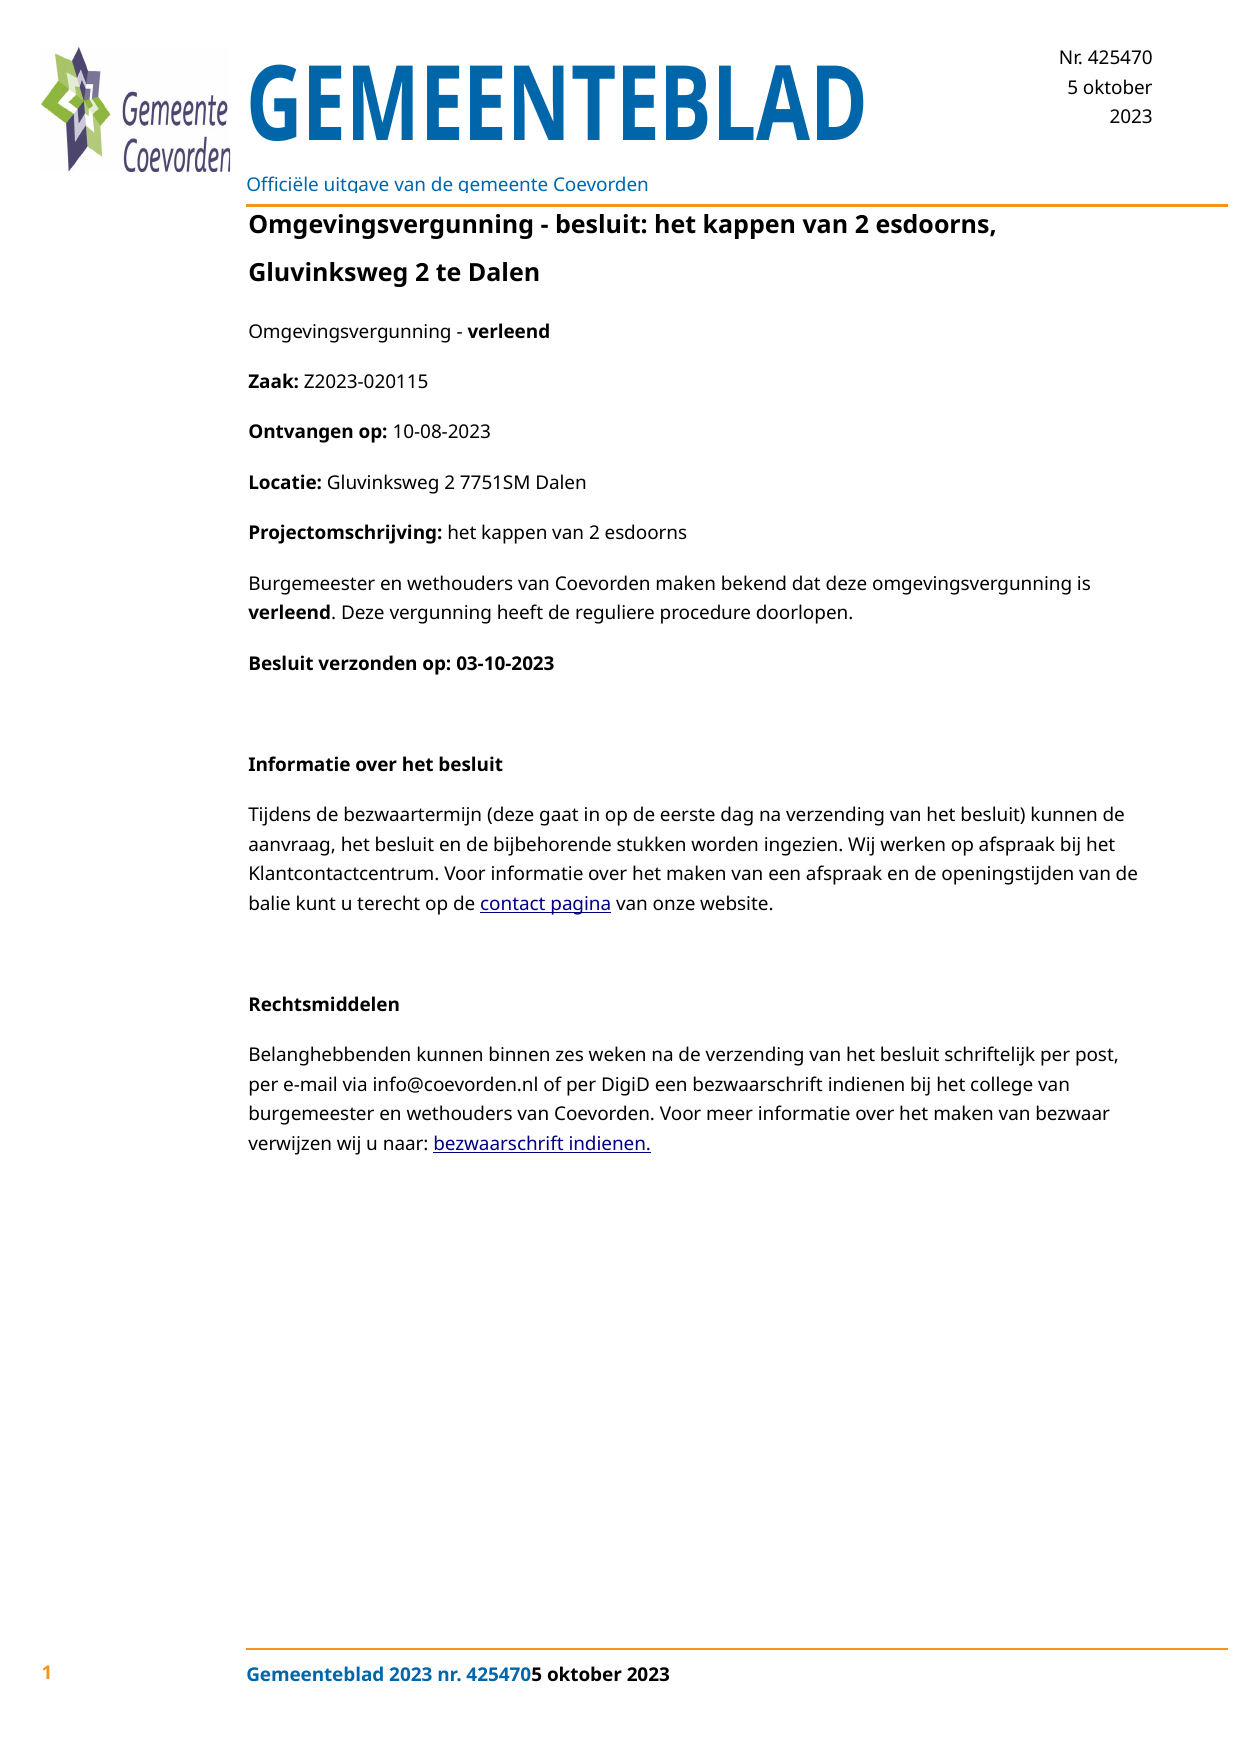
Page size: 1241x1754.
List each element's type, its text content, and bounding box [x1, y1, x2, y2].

text Locatie: Gluvinksweg 2 7751SM Dalen [248, 469, 1152, 495]
text Omgevingsvergunning - besluit: het kappen van 2 esdoorns, Gluvinksweg 2 te Dalen [248, 207, 1152, 288]
text Zaak: Z2023-020115 [248, 368, 1152, 394]
text Ontvangen op: 10-08-2023 [248, 419, 1152, 444]
text Belanghebbenden kunnen binnen zes weken na de verzending van het besluit schriftelijk per post, per e-mail via info@coevorden.nl of per DigiD een bezwaarschrift indienen bij het college van burgemeester en wethouders van Coevorden. Voor meer informatie over het maken van bezwaar verwijzen wij u naar: bezwaarschrift indienen. [248, 1041, 1152, 1156]
text Omgevingsvergunning - verleend [248, 318, 1152, 344]
text Projectomschrijving: het kappen van 2 esdoorns [248, 519, 1152, 545]
picture [41, 47, 231, 172]
text Informatie over het besluit [248, 751, 1152, 777]
text Rechtsmiddelen [248, 991, 1152, 1017]
text Burgemeester en wethouders van Coevorden maken bekend dat deze omgevingsvergunning is verleend. Deze vergunning heeft de reguliere procedure doorlopen. [248, 570, 1152, 625]
text Tijdens de bezwaartermijn (deze gaat in op de eerste dag na verzending van het besluit) kunnen de aanvraag, het besluit en de bijbehorende stukken worden ingezien. Wij werken op afspraak bij het Klantcontactcentrum. Voor informatie over het maken van een afspraak en de openingstijden van de balie kunt u terecht op de contact pagina van onze website. [248, 801, 1152, 916]
text Besluit verzonden op: 03-10-2023 [248, 650, 1152, 676]
